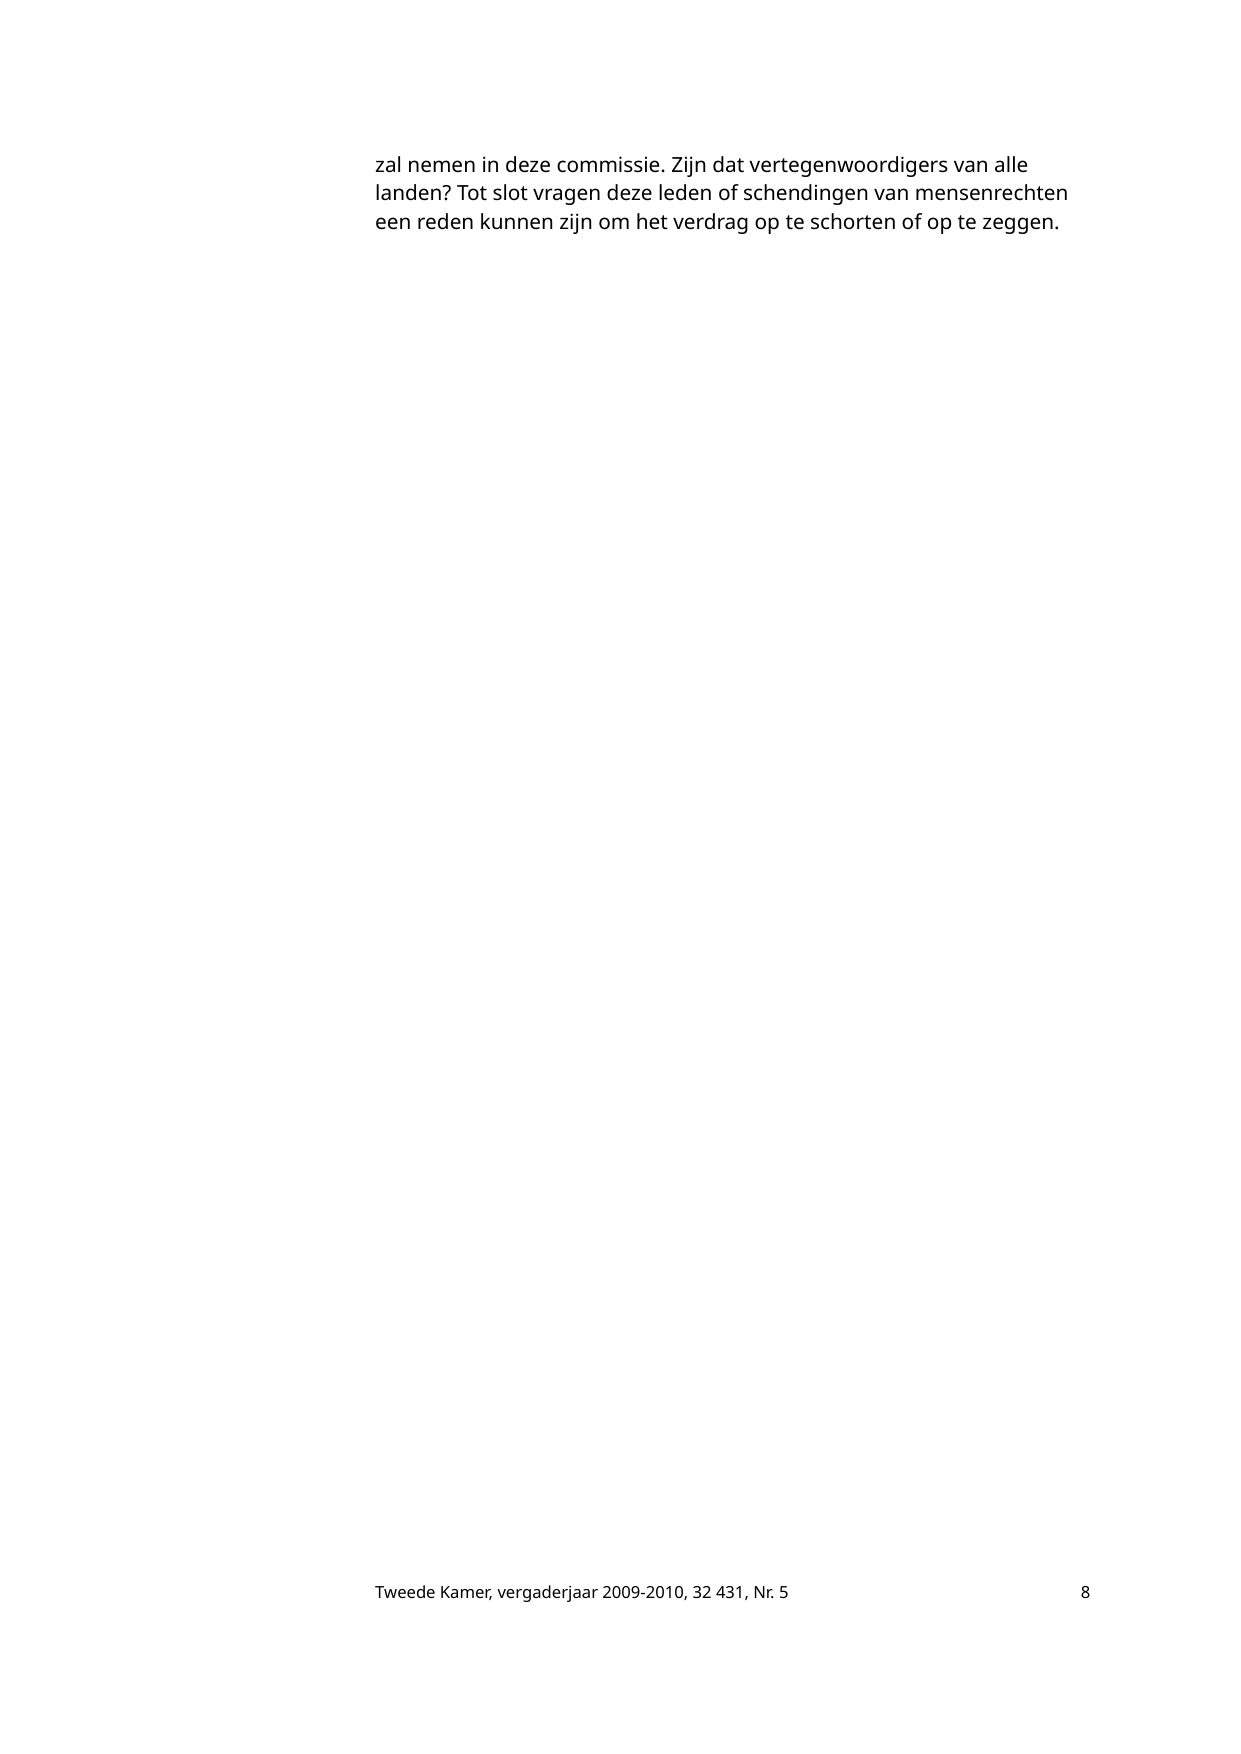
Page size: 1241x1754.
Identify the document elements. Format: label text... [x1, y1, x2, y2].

text zal nemen in deze commissie. Zijn dat vertegenwoordigers van alle landen? Tot slot vragen deze leden of schendingen van mensenrechten een reden kunnen zijn om het verdrag op te schorten of op te zeggen. [375, 150, 1090, 235]
